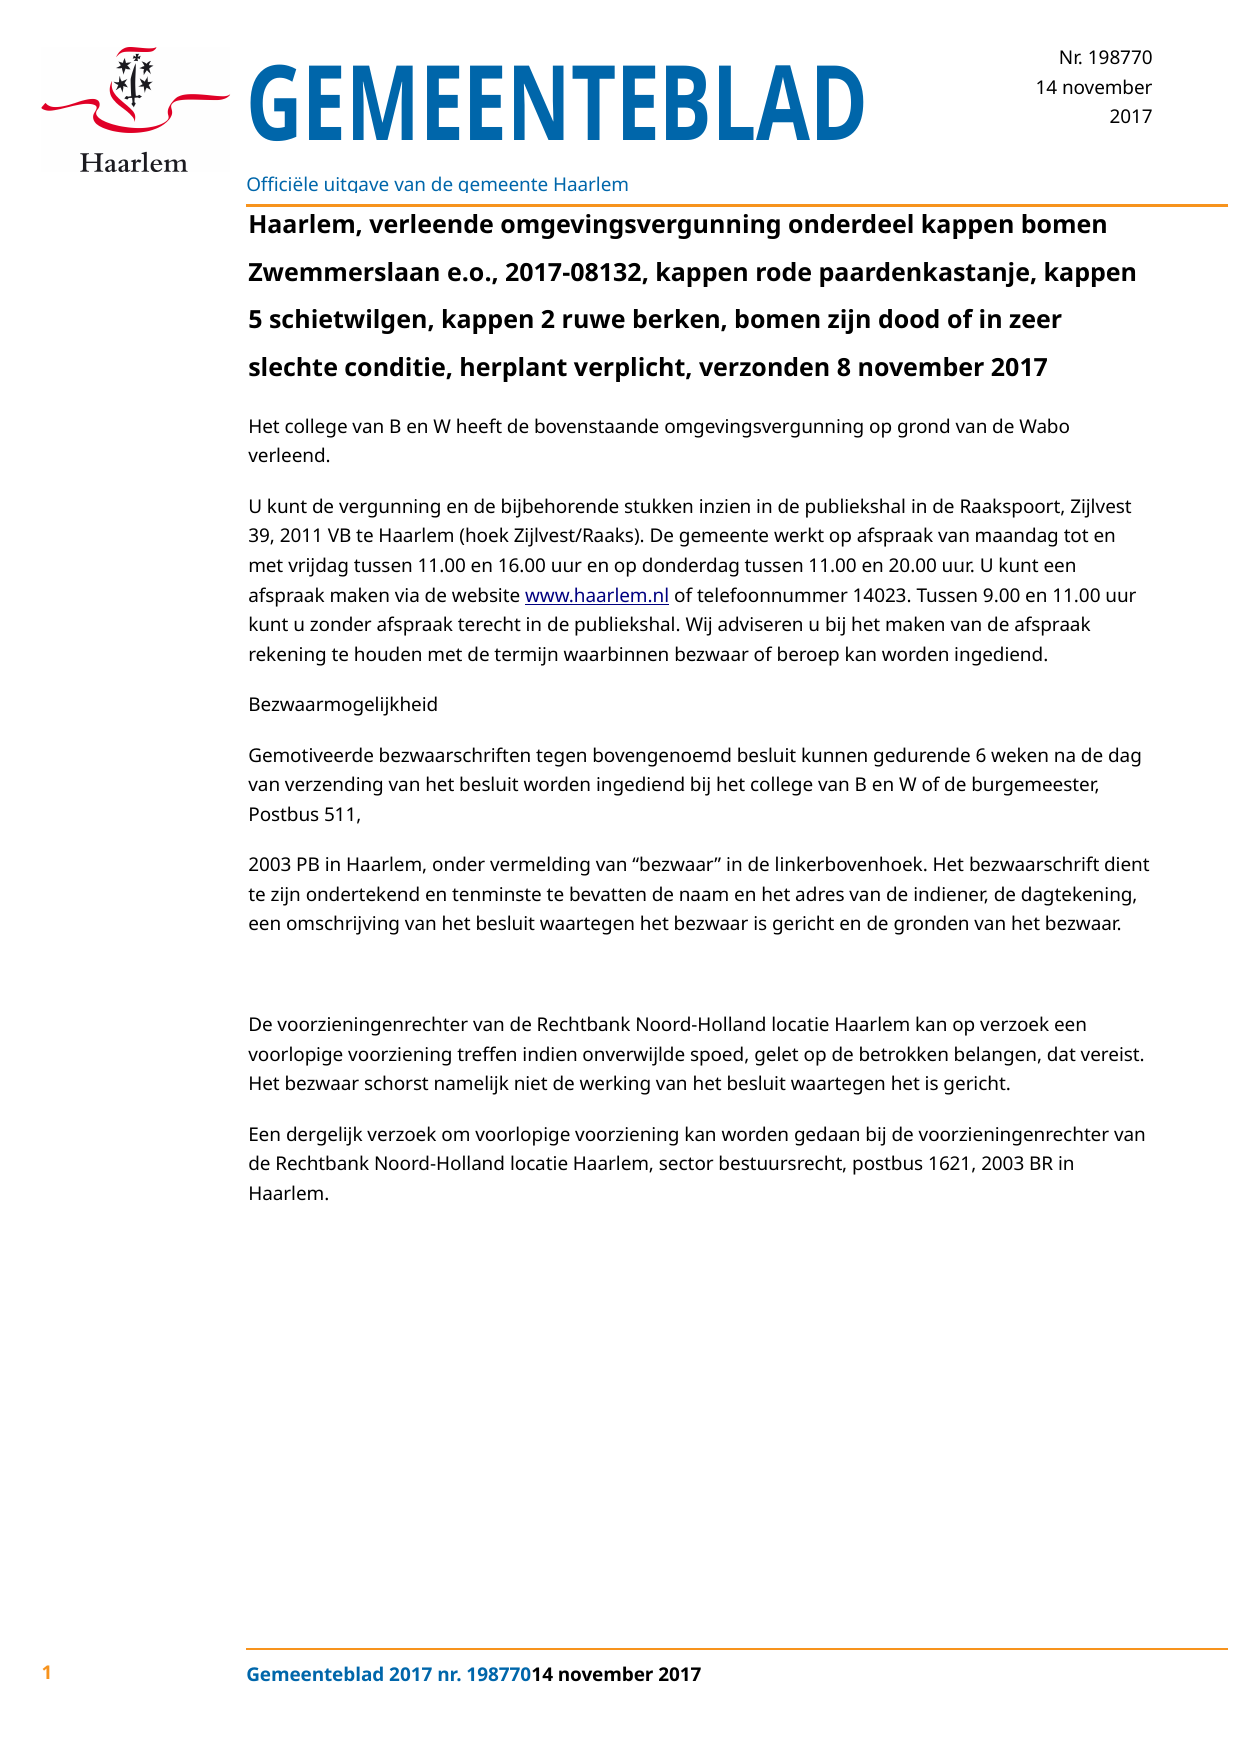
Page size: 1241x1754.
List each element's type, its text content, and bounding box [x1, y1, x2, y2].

text Het college van B en W heeft de bovenstaande omgevingsvergunning op grond van de Wabo verleend. [248, 413, 1152, 468]
text Een dergelijk verzoek om voorlopige voorziening kan worden gedaan bij de voorzieningenrechter van de Rechtbank Noord-Holland locatie Haarlem, sector bestuursrecht, postbus 1621, 2003 BR in Haarlem. [248, 1121, 1152, 1206]
text Gemotiveerde bezwaarschriften tegen bovengenoemd besluit kunnen gedurende 6 weken na de dag van verzending van het besluit worden ingediend bij het college van B en W of de burgemeester, Postbus 511, [248, 742, 1152, 827]
text 2003 PB in Haarlem, onder vermelding van “bezwaar” in de linkerbovenhoek. Het bezwaarschrift dient te zijn ondertekend en tenminste te bevatten de naam en het adres van de indiener, de dagtekening, een omschrijving van het besluit waartegen het bezwaar is gericht en de gronden van het bezwaar. [248, 851, 1152, 936]
text Bezwaarmogelijkheid [248, 691, 1152, 717]
text U kunt de vergunning en de bijbehorende stukken inzien in de publiekshal in de Raakspoort, Zijlvest 39, 2011 VB te Haarlem (hoek Zijlvest/Raaks). De gemeente werkt op afspraak van maandag tot en met vrijdag tussen 11.00 en 16.00 uur en op donderdag tussen 11.00 en 20.00 uur. U kunt een afspraak maken via de website www.haarlem.nl of telefoonnummer 14023. Tussen 9.00 en 11.00 uur kunt u zonder afspraak terecht in de publiekshal. Wij adviseren u bij het maken van de afspraak rekening te houden met de termijn waarbinnen bezwaar of beroep kan worden ingediend. [248, 493, 1152, 667]
text Haarlem, verleende omgevingsvergunning onderdeel kappen bomen Zwemmerslaan e.o., 2017-08132, kappen rode paardenkastanje, kappen 5 schietwilgen, kappen 2 ruwe berken, bomen zijn dood of in zeer slechte conditie, herplant verplicht, verzonden 8 november 2017 [248, 207, 1152, 384]
text De voorzieningenrechter van de Rechtbank Noord-Holland locatie Haarlem kan op verzoek een voorlopige voorziening treffen indien onverwijlde spoed, gelet op de betrokken belangen, dat vereist. Het bezwaar schorst namelijk niet de werking van het besluit waartegen het is gericht. [248, 1011, 1152, 1096]
picture [41, 47, 231, 172]
